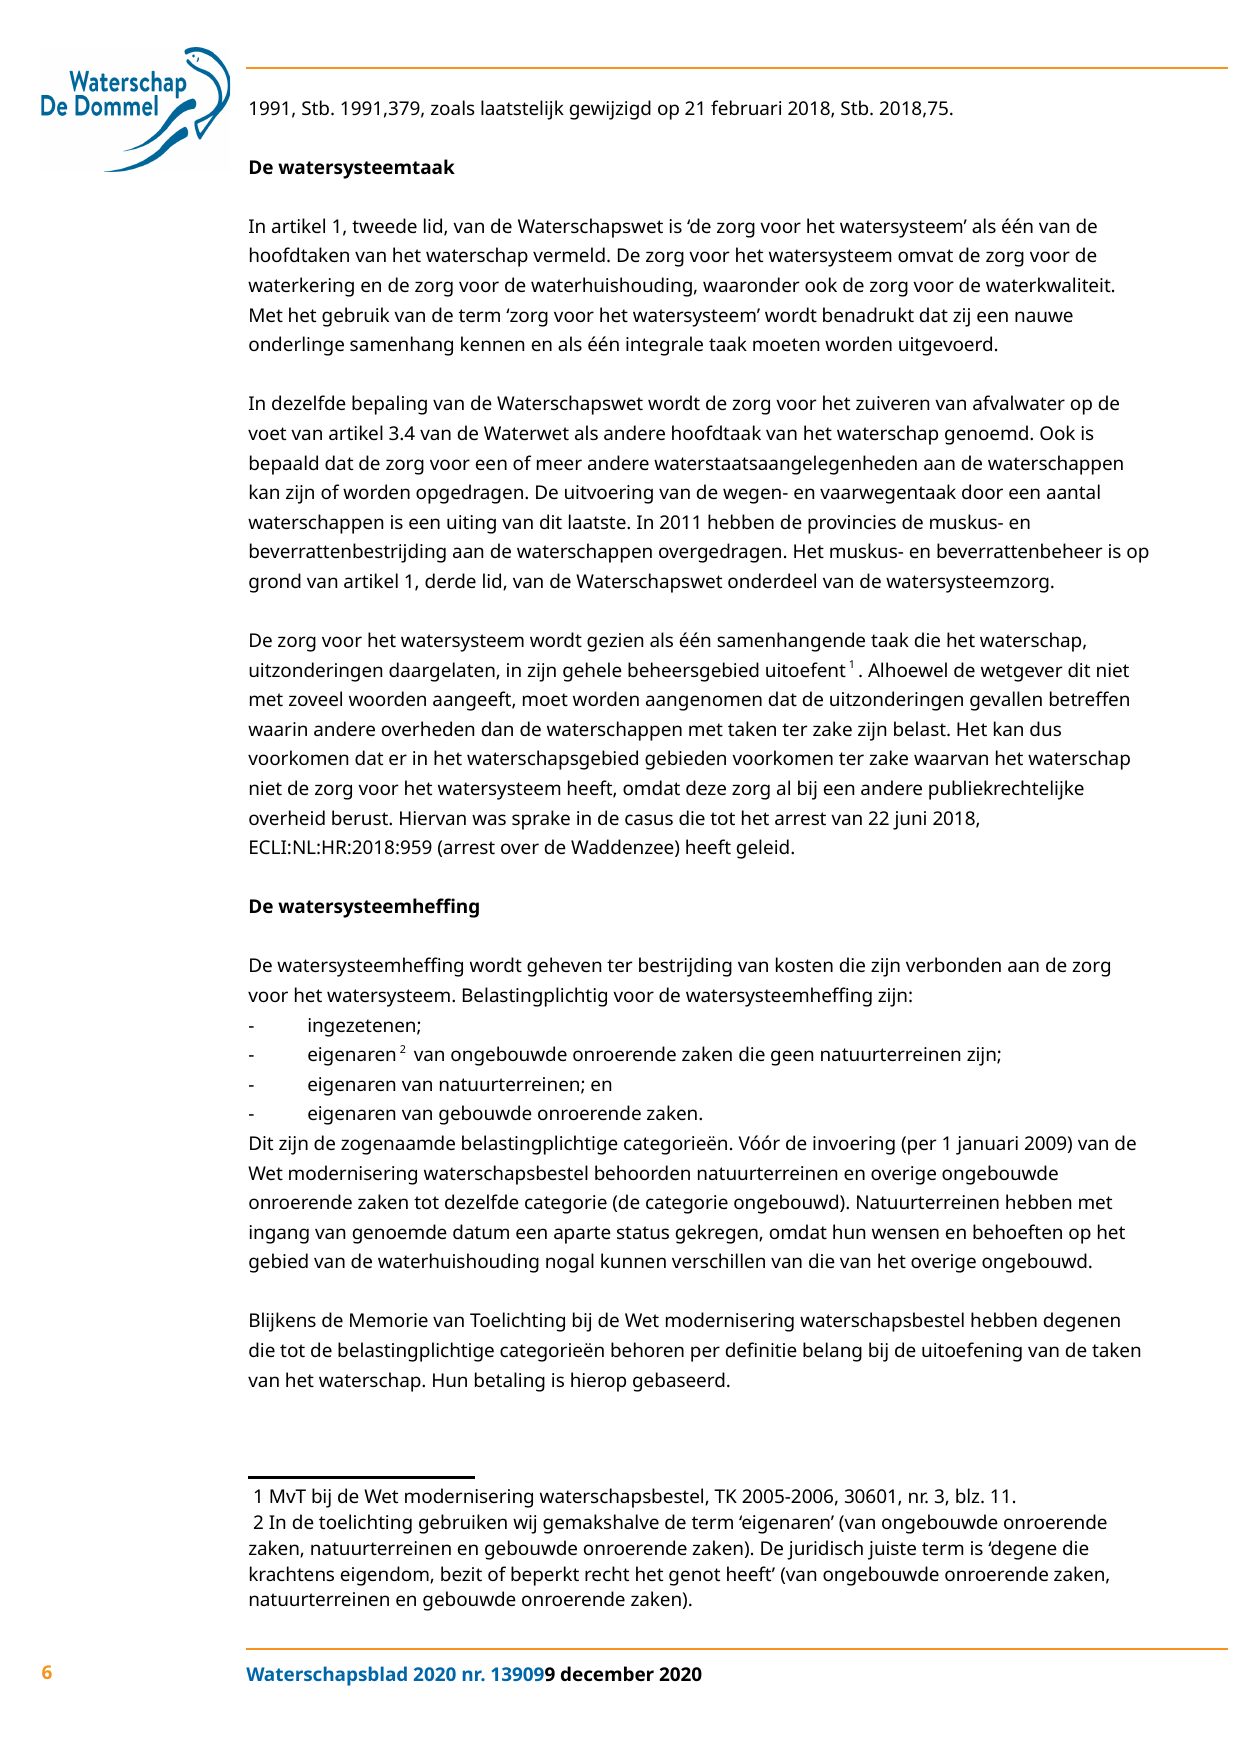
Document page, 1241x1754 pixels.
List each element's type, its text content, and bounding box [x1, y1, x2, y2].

list eigenaren van ongebouwde onroerende zaken die geen natuurterreinen zijn; [248, 1041, 1152, 1067]
text De zorg voor het watersysteem wordt gezien als één samenhangende taak die het waterschap, uitzonderingen daargelaten, in zijn gehele beheersgebied uitoefent. Alhoewel de wetgever dit niet met zoveel woorden aangeeft, moet worden aangenomen dat de uitzonderingen gevallen betreffen waarin andere overheden dan de waterschappen met taken ter zake zijn belast. Het kan dus voorkomen dat er in het waterschapsgebied gebieden voorkomen ter zake waarvan het waterschap niet de zorg voor het watersysteem heeft, omdat deze zorg al bij een andere publiekrechtelijke overheid berust. Hiervan was sprake in de casus die tot het arrest van 22 juni 2018, ECLI:NL:HR:2018:959 (arrest over de Waddenzee) heeft geleid. [248, 627, 1152, 860]
picture [204, 47, 231, 76]
list In de toelichting gebruiken wij gemakshalve de term ‘eigenaren’ (van ongebouwde onroerende zaken, natuurterreinen en gebouwde onroerende zaken). De juridisch juiste term is ‘degene die krachtens eigendom, bezit of beperkt recht het genot heeft’ (van ongebouwde onroerende zaken, natuurterreinen en gebouwde onroerende zaken). [248, 1509, 1152, 1612]
picture [41, 47, 231, 172]
text MvT bij de Wet modernisering waterschapsbestel, TK 2005-2006, 30601, nr. 3, blz. 11. [248, 1483, 1152, 1509]
text De watersysteemtaak [248, 154, 1152, 180]
text Blijkens de Memorie van Toelichting bij de Wet modernisering waterschapsbestel hebben degenen die tot de belastingplichtige categorieën behoren per definitie belang bij de uitoefening van de taken van het waterschap. Hun betaling is hierop gebaseerd. [248, 1308, 1152, 1393]
text Dit zijn de zogenaamde belastingplichtige categorieën. Vóór de invoering (per 1 januari 2009) van de Wet modernisering waterschapsbestel behoorden natuurterreinen en overige ongebouwde onroerende zaken tot dezelfde categorie (de categorie ongebouwd). Natuurterreinen hebben met ingang van genoemde datum een aparte status gekregen, omdat hun wensen en behoeften op het gebied van de waterhuishouding nogal kunnen verschillen van die van het overige ongebouwd. [248, 1130, 1152, 1274]
text De watersysteemheffing [248, 893, 1152, 919]
text In artikel 1, tweede lid, van de Waterschapswet is ‘de zorg voor het watersysteem’ als één van de hoofdtaken van het waterschap vermeld. De zorg voor het watersysteem omvat de zorg voor de waterkering en de zorg voor de waterhuishouding, waaronder ook de zorg voor de waterkwaliteit. Met het gebruik van de term ‘zorg voor het watersysteem’ wordt benadrukt dat zij een nauwe onderlinge samenhang kennen en als één integrale taak moeten worden uitgevoerd. [248, 213, 1152, 357]
text In dezelfde bepaling van de Waterschapswet wordt de zorg voor het zuiveren van afvalwater op de voet van artikel 3.4 van de Waterwet als andere hoofdtaak van het waterschap genoemd. Ook is bepaald dat de zorg voor een of meer andere waterstaatsaangelegenheden aan de waterschappen kan zijn of worden opgedragen. De uitvoering van de wegen- en vaarwegentaak door een aantal waterschappen is een uiting van dit laatste. In 2011 hebben de provincies de muskus- en beverrattenbestrijding aan de waterschappen overgedragen. Het muskus- en beverrattenbeheer is op grond van artikel 1, derde lid, van de Waterschapswet onderdeel van de watersysteemzorg. [248, 391, 1152, 594]
text 1991, Stb. 1991,379, zoals laatstelijk gewijzigd op 21 februari 2018, Stb. 2018,75. [248, 95, 1152, 121]
list eigenaren van natuurterreinen; en [248, 1071, 1152, 1097]
list ingezetenen; [248, 1012, 1152, 1038]
picture [45, 99, 51, 111]
text De watersysteemheffing wordt geheven ter bestrijding van kosten die zijn verbonden aan de zorg voor het watersysteem. Belastingplichtig voor de watersysteemheffing zijn: [248, 953, 1152, 1008]
picture [198, 118, 210, 131]
list eigenaren van gebouwde onroerende zaken. [248, 1101, 1152, 1126]
